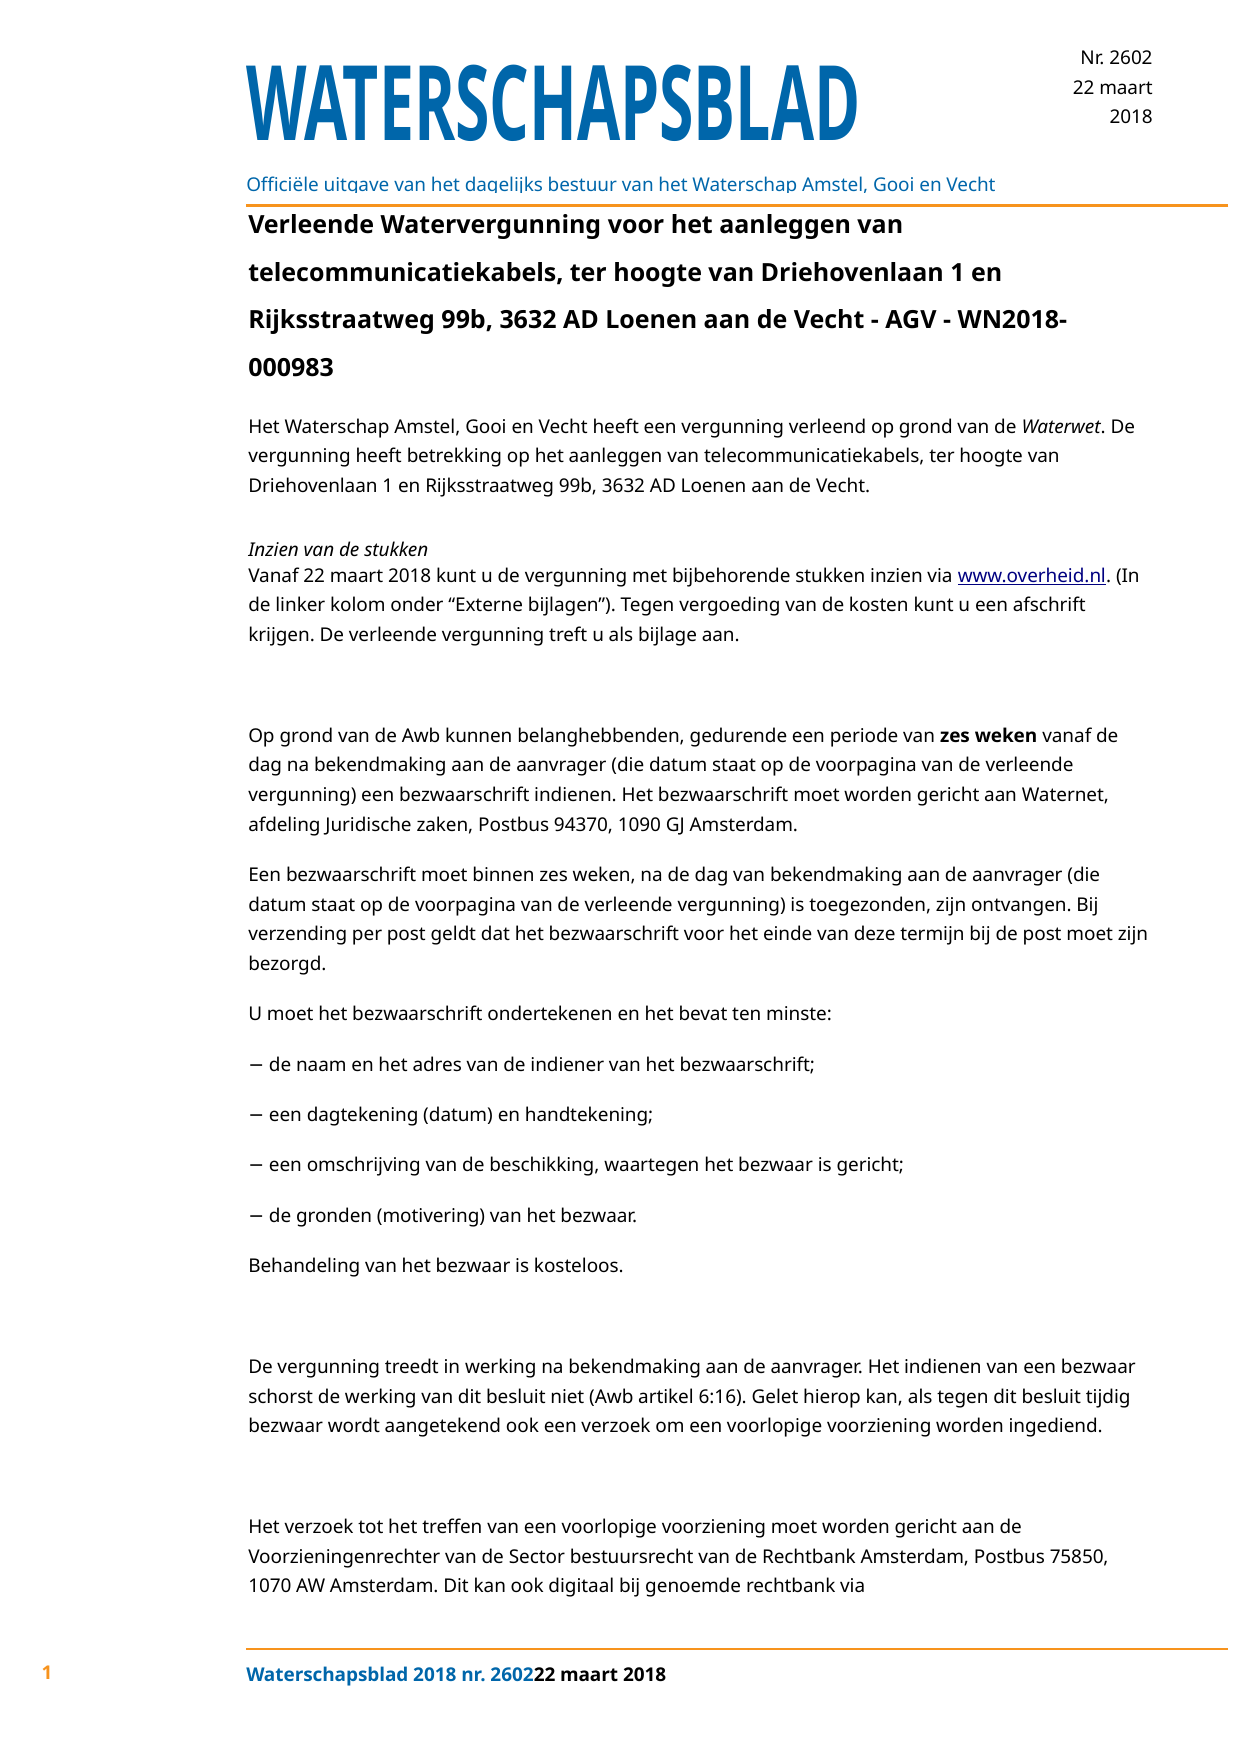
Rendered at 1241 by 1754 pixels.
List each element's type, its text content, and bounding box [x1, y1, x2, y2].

text − de gronden (motivering) van het bezwaar. [248, 1202, 1152, 1228]
text Het Waterschap Amstel, Gooi en Vecht heeft een vergunning verleend op grond van de Waterwet. De vergunning heeft betrekking op het aanleggen van telecommunicatiekabels, ter hoogte van Driehovenlaan 1 en Rijksstraatweg 99b, 3632 AD Loenen aan de Vecht. [248, 413, 1152, 498]
text − de naam en het adres van de indiener van het bezwaarschrift; [248, 1051, 1152, 1076]
text Behandeling van het bezwaar is kosteloos. [248, 1252, 1152, 1278]
text − een omschrijving van de beschikking, waartegen het bezwaar is gericht; [248, 1152, 1152, 1177]
text De vergunning treedt in werking na bekendmaking aan de aanvrager. Het indienen van een bezwaar schorst de werking van dit besluit niet (Awb artikel 6:16). Gelet hierop kan, als tegen dit besluit tijdig bezwaar wordt aangetekend ook een verzoek om een voorlopige voorziening worden ingediend. [248, 1353, 1152, 1438]
picture [41, 47, 231, 172]
text − een dagtekening (datum) en handtekening; [248, 1101, 1152, 1127]
text Vanaf 22 maart 2018 kunt u de vergunning met bijbehorende stukken inzien via www.overheid.nl. (In de linker kolom onder “Externe bijlagen”). Tegen vergoeding van de kosten kunt u een afschrift krijgen. De verleende vergunning treft u als bijlage aan. [248, 562, 1152, 647]
text Verleende Watervergunning voor het aanleggen van telecommunicatiekabels, ter hoogte van Driehovenlaan 1 en Rijksstraatweg 99b, 3632 AD Loenen aan de Vecht - AGV - WN2018-000983 [248, 207, 1152, 384]
text U moet het bezwaarschrift ondertekenen en het bevat ten minste: [248, 1000, 1152, 1026]
text Een bezwaarschrift moet binnen zes weken, na de dag van bekendmaking aan de aanvrager (die datum staat op de voorpagina van de verleende vergunning) is toegezonden, zijn ontvangen. Bij verzending per post geldt dat het bezwaarschrift voor het einde van deze termijn bij de post moet zijn bezorgd. [248, 861, 1152, 976]
text Op grond van de Awb kunnen belanghebbenden, gedurende een periode van zes weken vanaf de dag na bekendmaking aan de aanvrager (die datum staat op de voorpagina van de verleende vergunning) een bezwaarschrift indienen. Het bezwaarschrift moet worden gericht aan Waternet, afdeling Juridische zaken, Postbus 94370, 1090 GJ Amsterdam. [248, 722, 1152, 836]
text Het verzoek tot het treffen van een voorlopige voorziening moet worden gericht aan de Voorzieningenrechter van de Sector bestuursrecht van de Rechtbank Amsterdam, Postbus 75850, 1070 AW Amsterdam. Dit kan ook digitaal bij genoemde rechtbank via [248, 1513, 1152, 1598]
text Inzien van de stukken [248, 536, 1152, 562]
